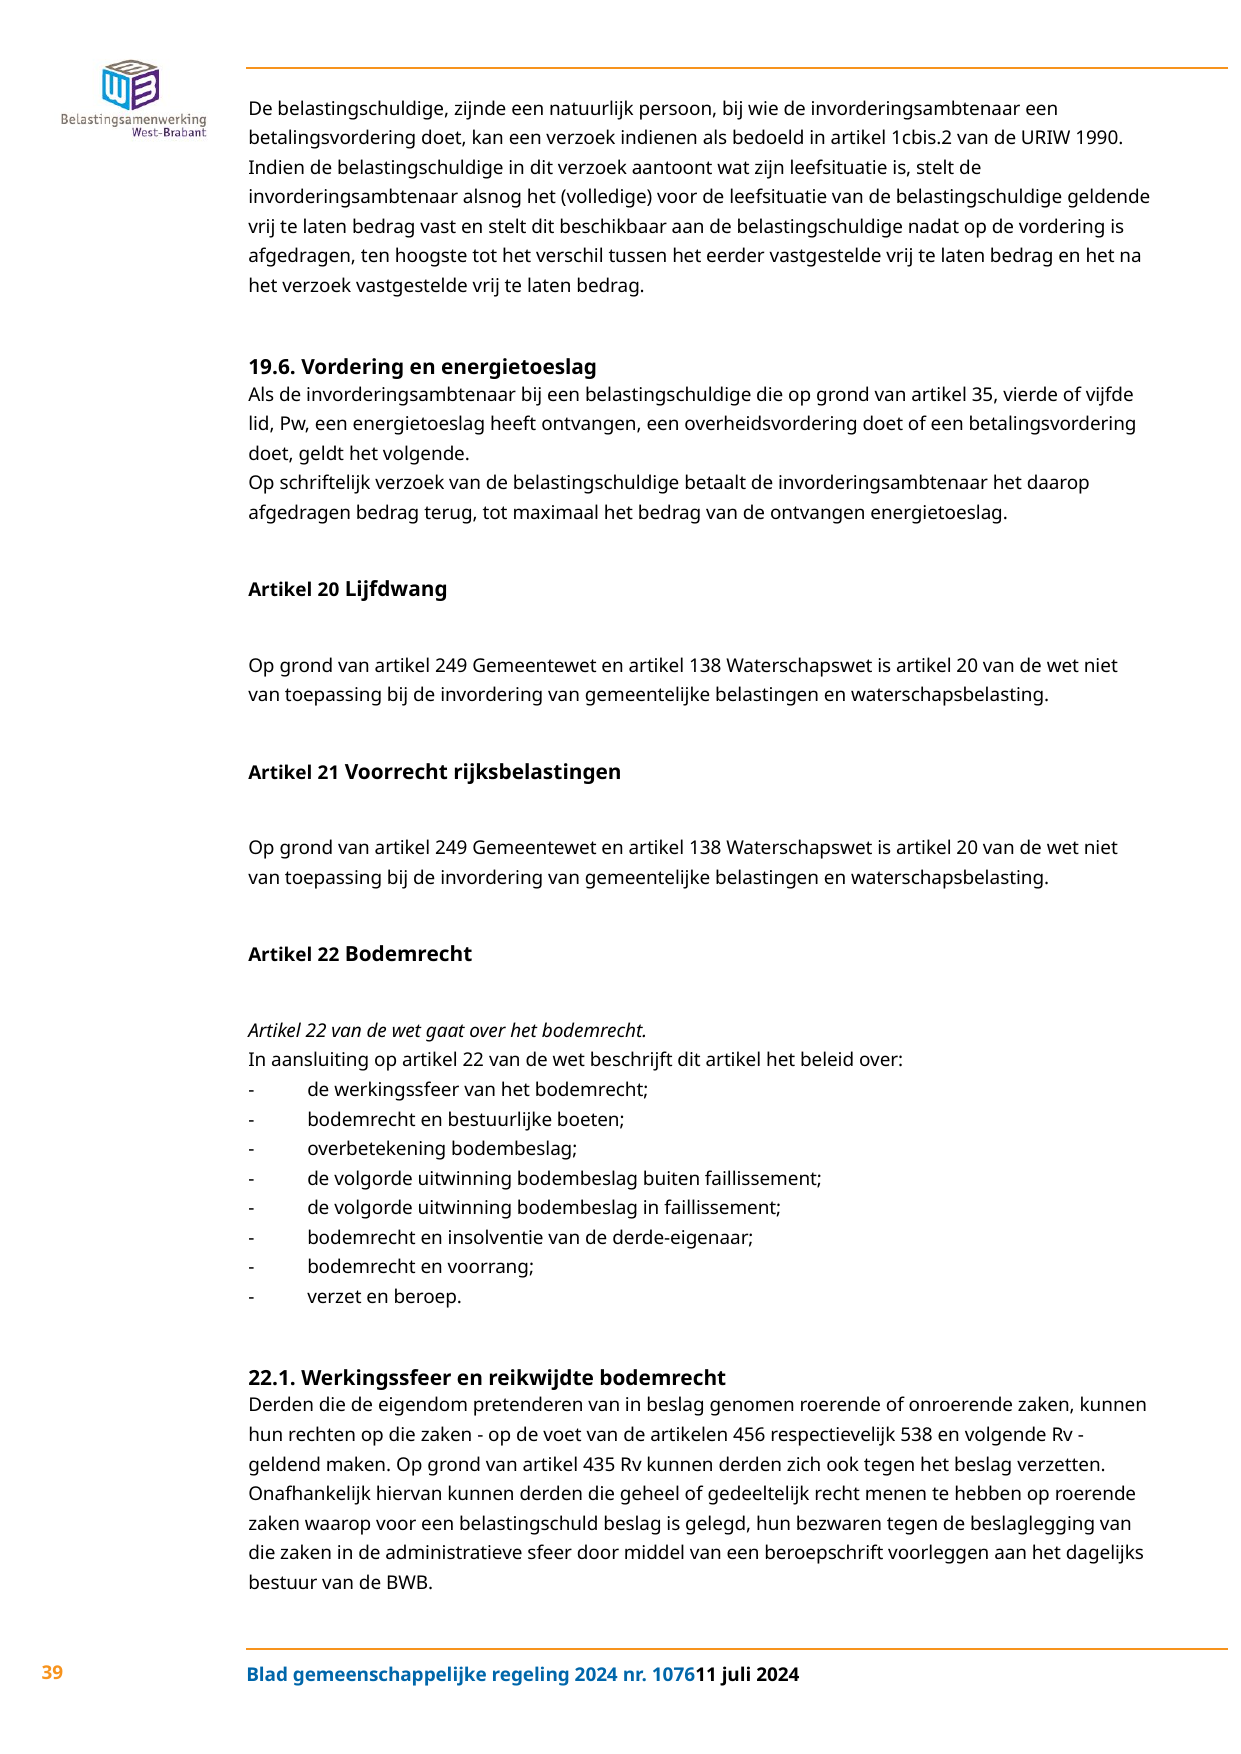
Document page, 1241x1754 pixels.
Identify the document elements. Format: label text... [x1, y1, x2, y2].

list de volgorde uitwinning bodembeslag buiten faillissement; [248, 1165, 1152, 1191]
list overbetekening bodembeslag; [248, 1135, 1152, 1161]
text Op schriftelijk verzoek van de belastingschuldige betaalt de invorderingsambtenaar het daarop afgedragen bedrag terug, tot maximaal het bedrag van de ontvangen energietoeslag. [248, 469, 1152, 525]
text Artikel 20 Lijfdwang [248, 574, 1152, 603]
picture [41, 47, 231, 172]
text De belastingschuldige, zijnde een natuurlijk persoon, bij wie de invorderingsambtenaar een betalingsvordering doet, kan een verzoek indienen als bedoeld in artikel 1cbis.2 van de URIW 1990. Indien de belastingschuldige in dit verzoek aantoont wat zijn leefsituatie is, stelt de invorderingsambtenaar alsnog het (volledige) voor de leefsituatie van de belastingschuldige geldende vrij te laten bedrag vast en stelt dit beschikbaar aan de belastingschuldige nadat op de vordering is afgedragen, ten hoogste tot het verschil tussen het eerder vastgestelde vrij te laten bedrag en het na het verzoek vastgestelde vrij te laten bedrag. [248, 95, 1152, 298]
text Als de invorderingsambtenaar bij een belastingschuldige die op grond van artikel 35, vierde of vijfde lid, Pw, een energietoeslag heeft ontvangen, een overheidsvordering doet of een betalingsvordering doet, geldt het volgende. [248, 381, 1152, 466]
text Artikel 22 Bodemrecht [248, 939, 1152, 968]
text Onafhankelijk hiervan kunnen derden die geheel of gedeeltelijk recht menen te hebben op roerende zaken waarop voor een belastingschuld beslag is gelegd, hun bezwaren tegen de beslaglegging van die zaken in de administratieve sfeer door middel van een beroepschrift voorleggen aan het dagelijks bestuur van de BWB. [248, 1480, 1152, 1595]
list bodemrecht en voorrang; [248, 1254, 1152, 1279]
list de volgorde uitwinning bodembeslag in faillissement; [248, 1194, 1152, 1220]
text Op grond van artikel 249 Gemeentewet en artikel 138 Waterschapswet is artikel 20 van de wet niet van toepassing bij de invordering van gemeentelijke belastingen en waterschapsbelasting. [248, 834, 1152, 890]
text Op grond van artikel 249 Gemeentewet en artikel 138 Waterschapswet is artikel 20 van de wet niet van toepassing bij de invordering van gemeentelijke belastingen en waterschapsbelasting. [248, 652, 1152, 707]
text Derden die de eigendom pretenderen van in beslag genomen roerende of onroerende zaken, kunnen hun rechten op die zaken - op de voet van de artikelen 456 respectievelijk 538 en volgende Rv - geldend maken. Op grond van artikel 435 Rv kunnen derden zich ook tegen het beslag verzetten. [248, 1392, 1152, 1477]
list bodemrecht en bestuurlijke boeten; [248, 1106, 1152, 1131]
list de werkingssfeer van het bodemrecht; [248, 1076, 1152, 1102]
text In aansluiting op artikel 22 van de wet beschrijft dit artikel het beleid over: [248, 1047, 1152, 1072]
text Artikel 21 Voorrecht rijksbelastingen [248, 757, 1152, 785]
text 19.6. Vordering en energietoeslag [248, 352, 1152, 381]
list verzet en beroep. [248, 1283, 1152, 1309]
list bodemrecht en insolventie van de derde-eigenaar; [248, 1224, 1152, 1250]
text Artikel 22 van de wet gaat over het bodemrecht. [248, 1017, 1152, 1043]
text 22.1. Werkingssfeer en reikwijdte bodemrecht [248, 1363, 1152, 1392]
